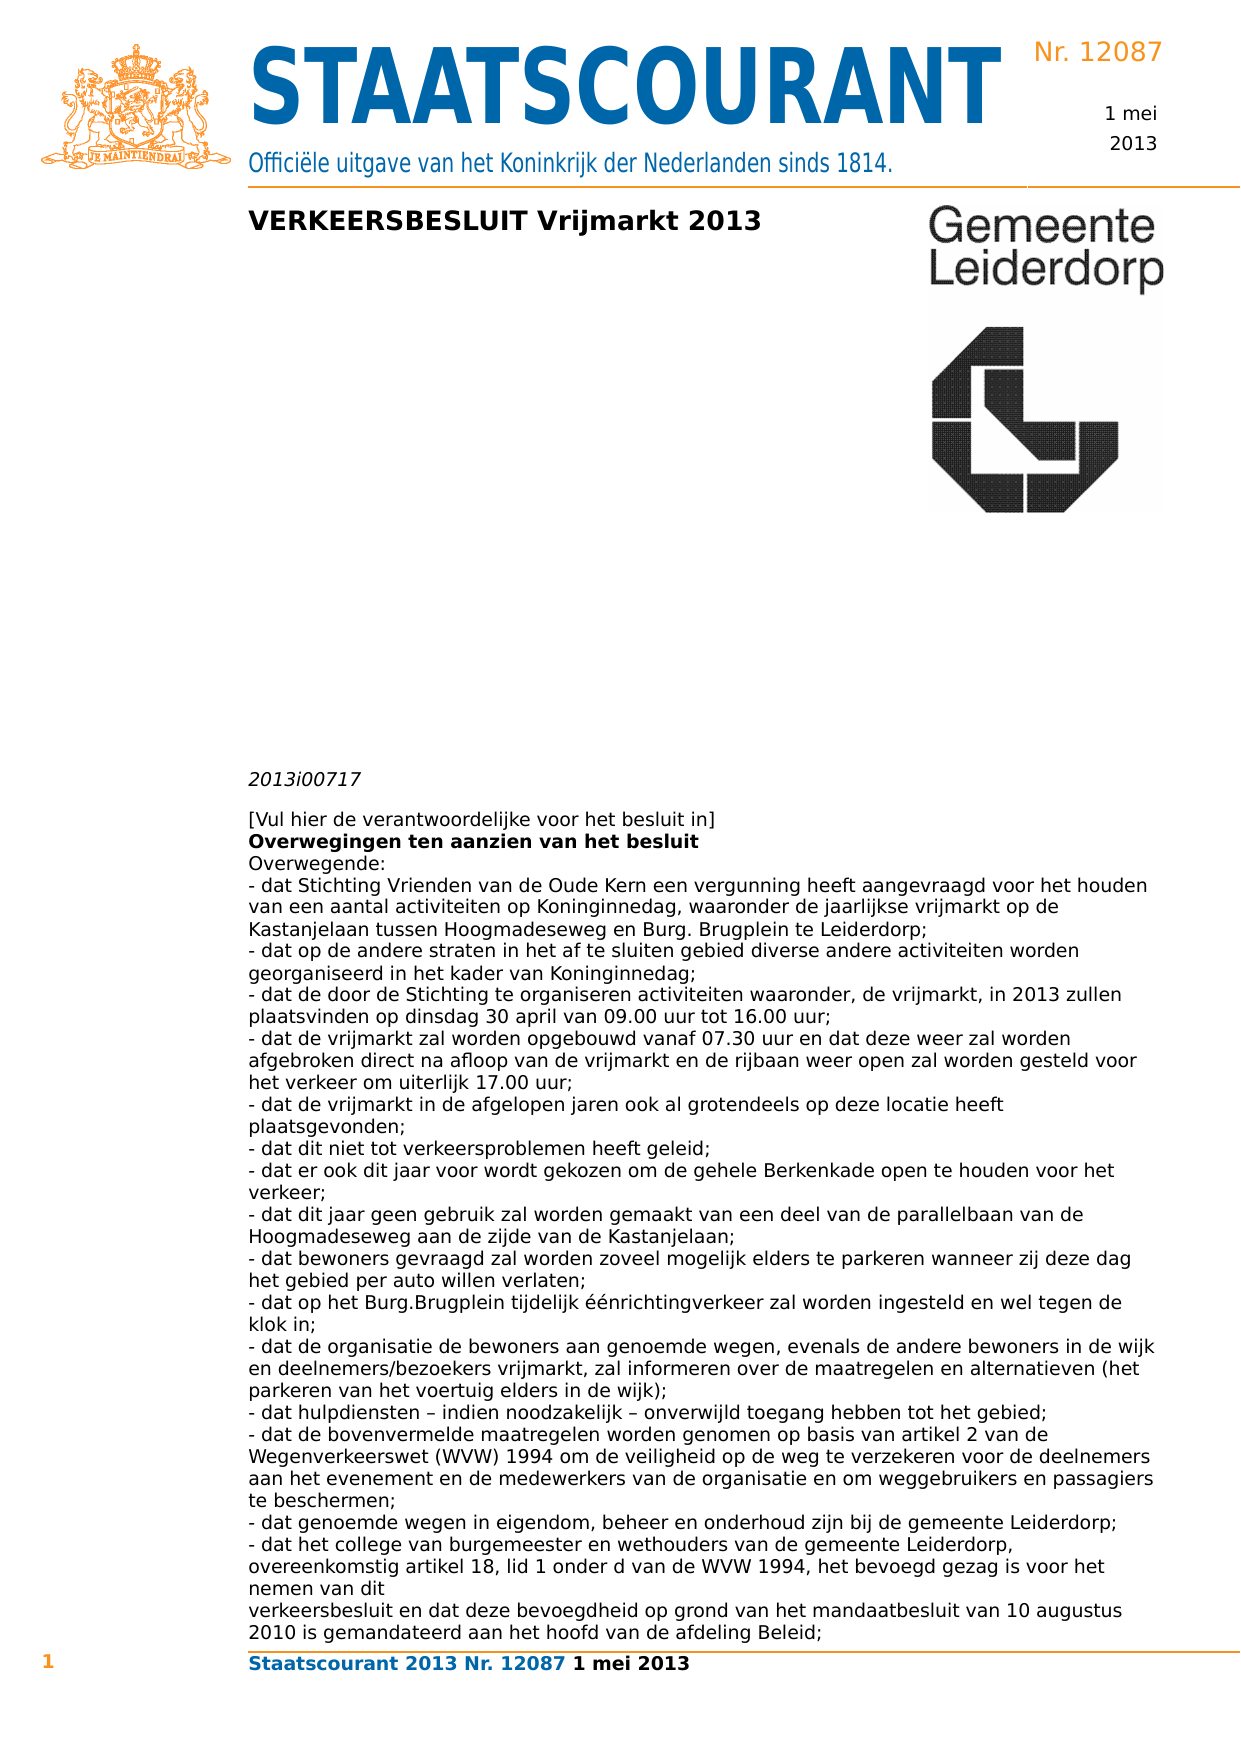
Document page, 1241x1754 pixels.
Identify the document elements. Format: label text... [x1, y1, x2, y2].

text 2013i00717 [248, 769, 1163, 791]
text - dat op het Burg.Brugplein tijdelijk éénrichtingverkeer zal worden ingesteld en wel tegen de klok in; [248, 1292, 1163, 1336]
text - dat er ook dit jaar voor wordt gekozen om de gehele Berkenkade open te houden voor het verkeer; [248, 1160, 1163, 1204]
picture [41, 44, 231, 169]
text - dat genoemde wegen in eigendom, beheer en onderhoud zijn bij de gemeente Leiderdorp; [248, 1512, 1163, 1534]
text - dat de door de Stichting te organiseren activiteiten waaronder, de vrijmarkt, in 2013 zullen plaatsvinden op dinsdag 30 april van 09.00 uur tot 16.00 uur; [248, 984, 1163, 1028]
text - dat dit jaar geen gebruik zal worden gemaakt van een deel van de parallelbaan van de Hoogmadeseweg aan de zijde van de Kastanjelaan; [248, 1204, 1163, 1248]
text - dat de organisatie de bewoners aan genoemde wegen, evenals de andere bewoners in de wijk en deelnemers/bezoekers vrijmarkt, zal informeren over de maatregelen en alternatieven (het parkeren van het voertuig elders in de wijk); [248, 1336, 1163, 1402]
text - dat hulpdiensten – indien noodzakelijk – onverwijld toegang hebben tot het gebied; [248, 1402, 1163, 1424]
subtitle VERKEERSBESLUIT Vrijmarkt 2013 [248, 206, 927, 237]
text verkeersbesluit en dat deze bevoegdheid op grond van het mandaatbesluit van 10 augustus 2010 is gemandateerd aan het hoofd van de afdeling Beleid; [248, 1600, 1163, 1644]
text - dat Stichting Vrienden van de Oude Kern een vergunning heeft aangevraagd voor het houden van een aantal activiteiten op Koninginnedag, waaronder de jaarlijkse vrijmarkt op de Kastanjelaan tussen Hoogmadeseweg en Burg. Brugplein te Leiderdorp; [248, 874, 1163, 940]
text - dat de vrijmarkt in de afgelopen jaren ook al grotendeels op deze locatie heeft plaatsgevonden; [248, 1094, 1163, 1138]
subtitle Overwegingen ten aanzien van het besluit [248, 831, 1163, 852]
text [Vul hier de verantwoordelijke voor het besluit in] [248, 808, 1163, 831]
text - dat de vrijmarkt zal worden opgebouwd vanaf 07.30 uur en dat deze weer zal worden afgebroken direct na afloop van de vrijmarkt en de rijbaan weer open zal worden gesteld voor het verkeer om uiterlijk 17.00 uur; [248, 1028, 1163, 1094]
text - dat bewoners gevraagd zal worden zoveel mogelijk elders te parkeren wanneer zij deze dag het gebied per auto willen verlaten; [248, 1248, 1163, 1292]
text Overwegende: [248, 852, 1163, 874]
text - dat op de andere straten in het af te sluiten gebied diverse andere activiteiten worden georganiseerd in het kader van Koninginnedag; [248, 940, 1163, 984]
text - dat het college van burgemeester en wethouders van de gemeente Leiderdorp, overeenkomstig artikel 18, lid 1 onder d van de WVW 1994, het bevoegd gezag is voor het nemen van dit [248, 1534, 1163, 1600]
text - dat de bovenvermelde maatregelen worden genomen op basis van artikel 2 van de Wegenverkeerswet (WVW) 1994 om de veiligheid op de weg te verzekeren voor de deelnemers aan het evenement en de medewerkers van de organisatie en om weggebruikers en passagiers te beschermen; [248, 1424, 1163, 1512]
picture [927, 205, 1164, 513]
text - dat dit niet tot verkeersproblemen heeft geleid; [248, 1138, 1163, 1160]
